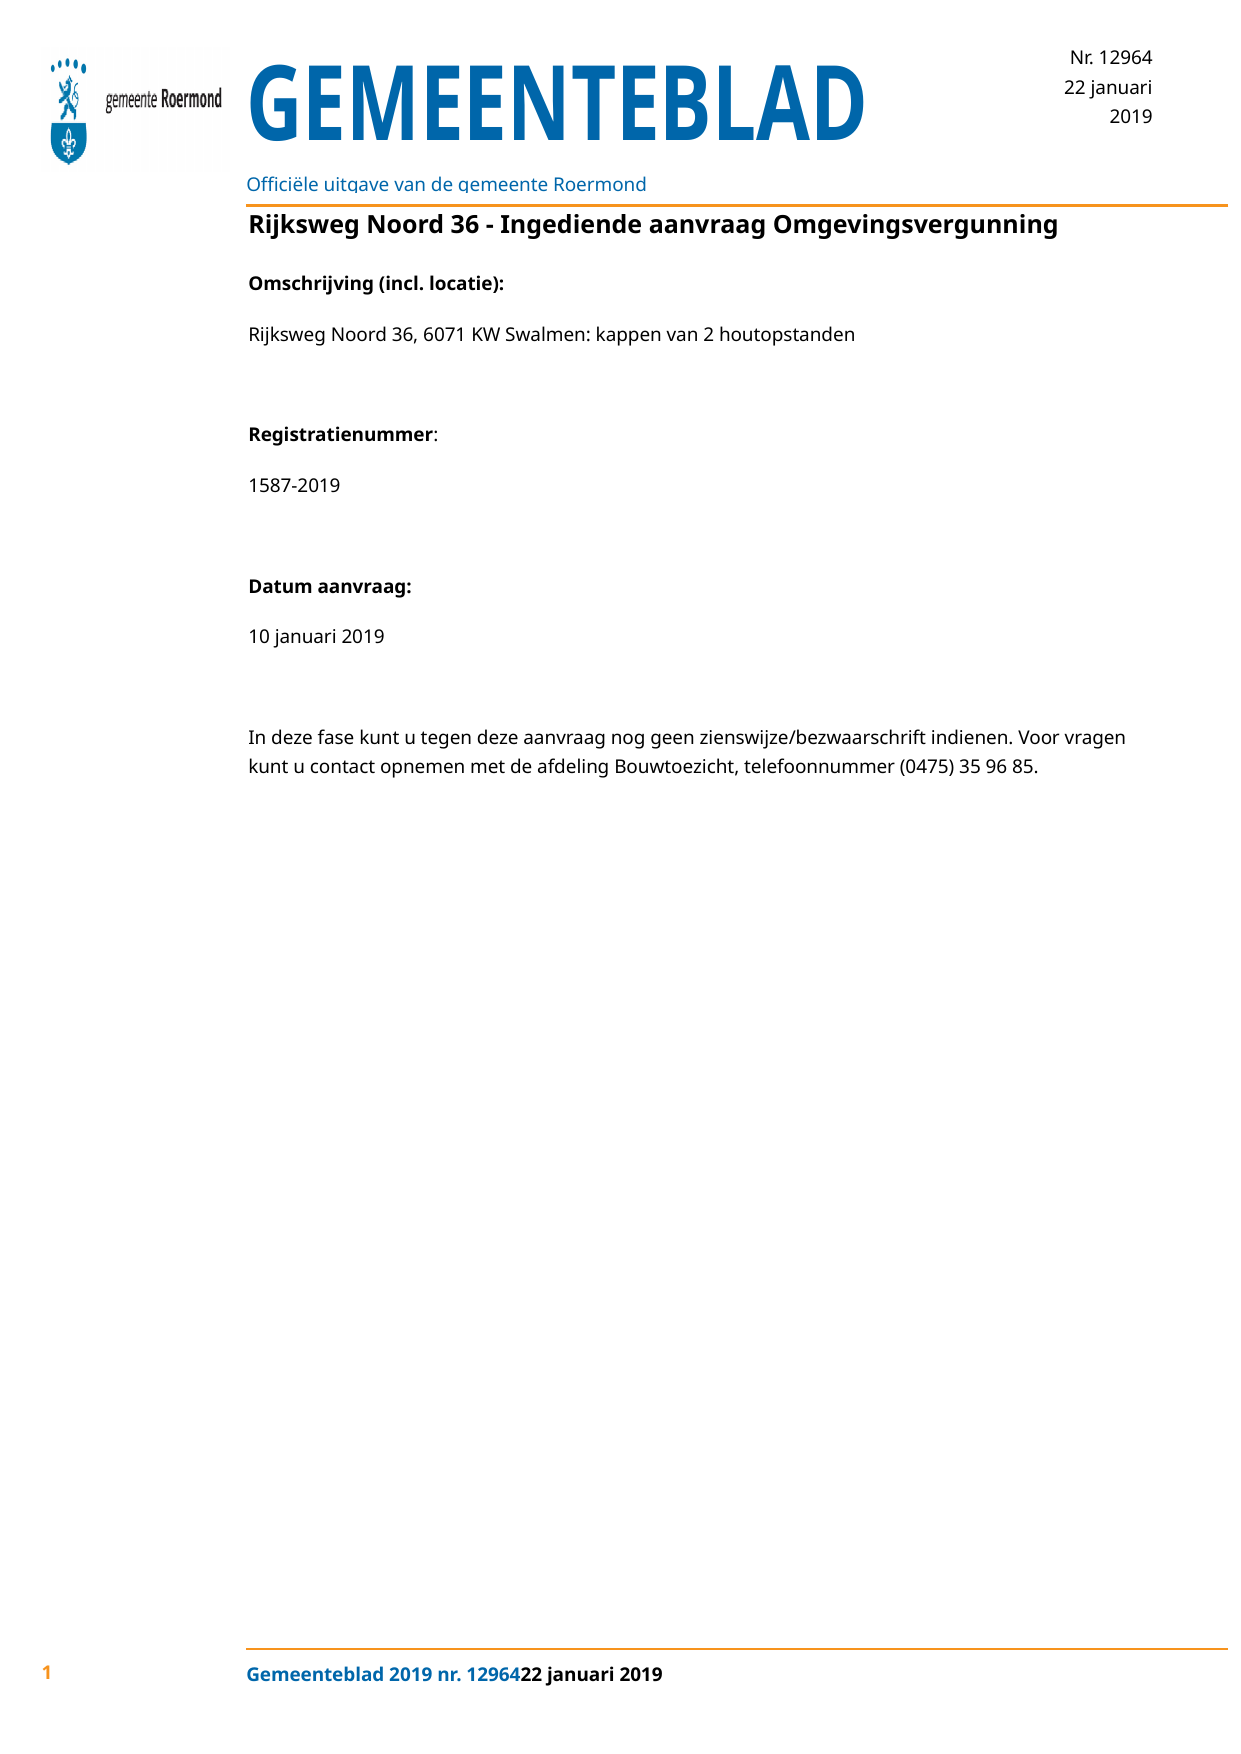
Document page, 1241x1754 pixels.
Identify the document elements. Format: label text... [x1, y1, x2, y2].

text Rijksweg Noord 36, 6071 KW Swalmen: kappen van 2 houtopstanden [248, 321, 1152, 346]
text Datum aanvraag: [248, 573, 1152, 598]
text Rijksweg Noord 36 - Ingediende aanvraag Omgevingsvergunning [248, 207, 1152, 241]
text Registratienummer: [248, 422, 1152, 447]
text Omschrijving (incl. locatie): [248, 270, 1152, 296]
picture [41, 47, 231, 172]
text In deze fase kunt u tegen deze aanvraag nog geen zienswijze/bezwaarschrift indienen. Voor vragen kunt u contact opnemen met de afdeling Bouwtoezicht, telefoonnummer (0475) 35 96 85. [248, 724, 1152, 779]
text 1587-2019 [248, 472, 1152, 498]
text 10 januari 2019 [248, 623, 1152, 649]
